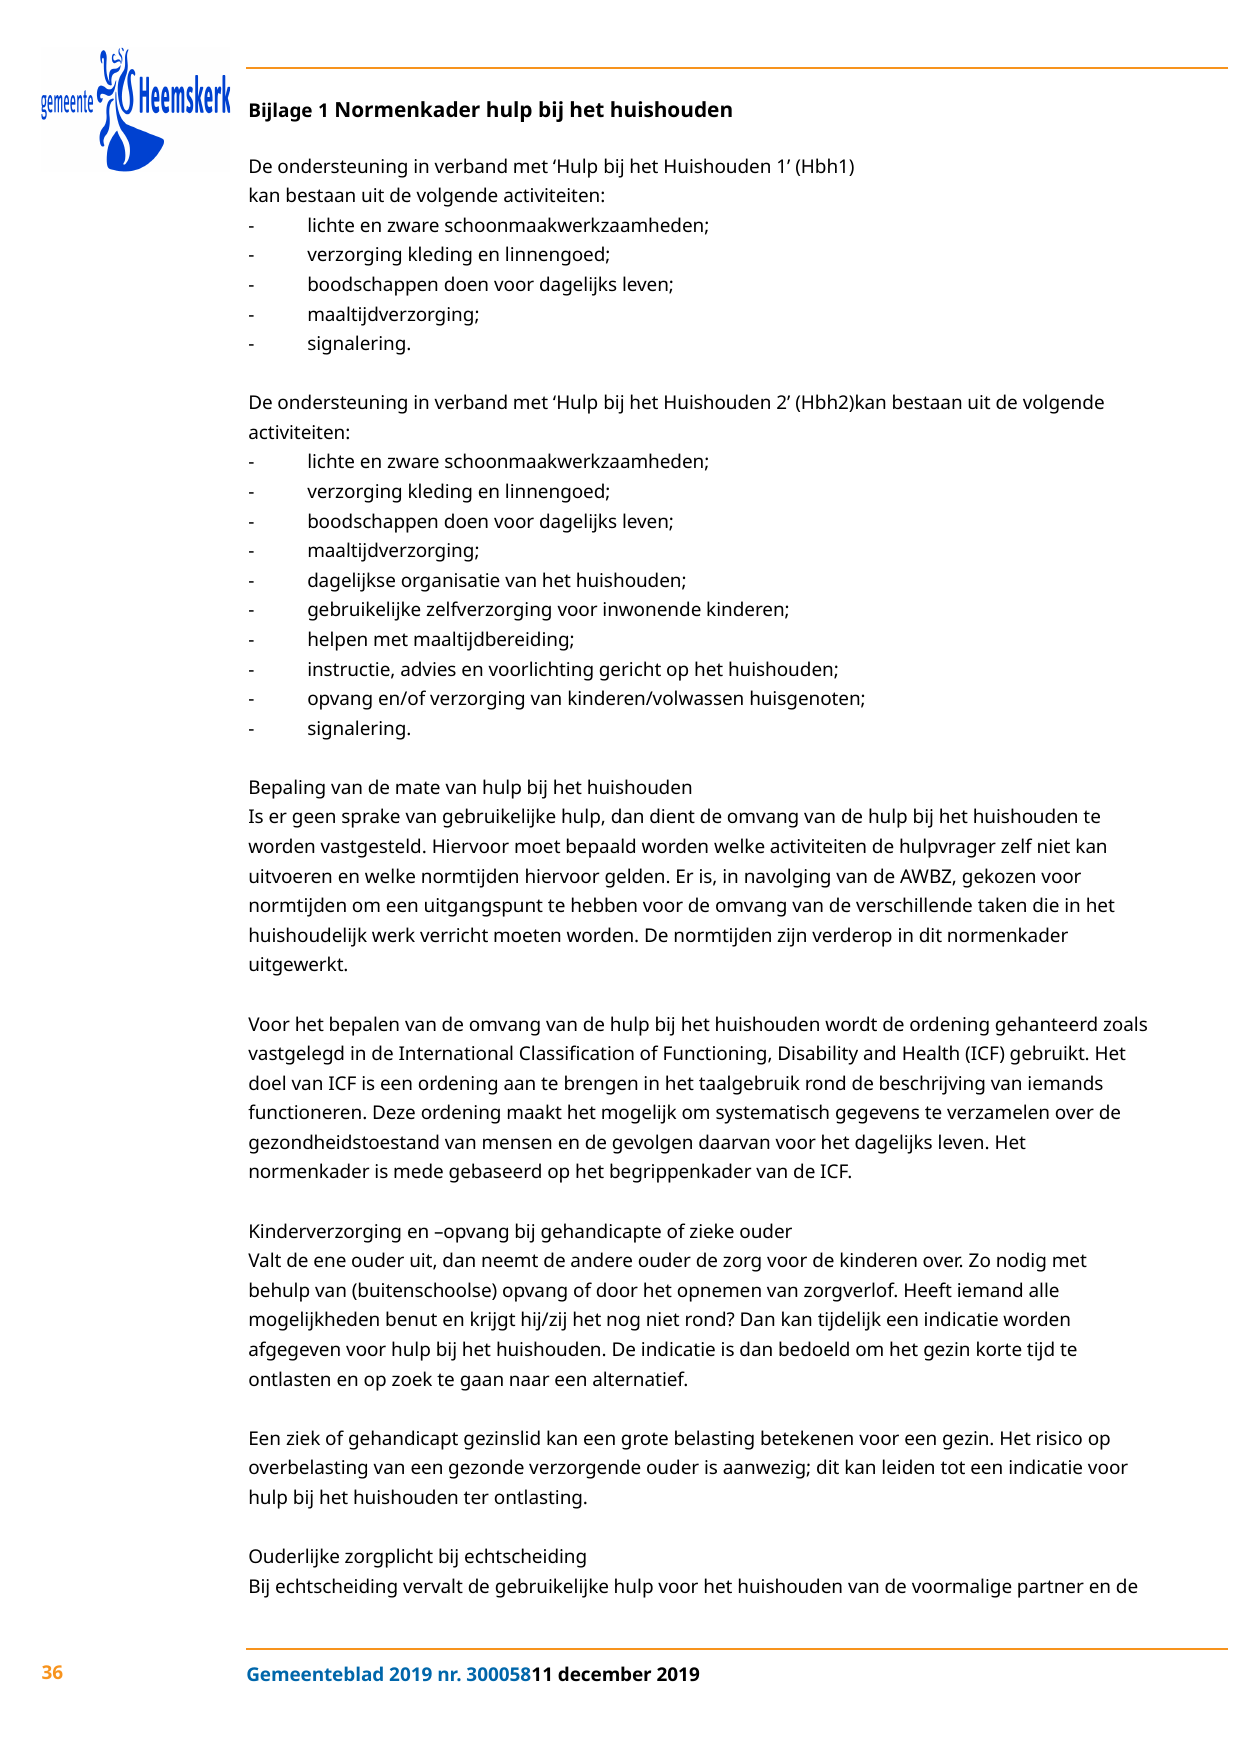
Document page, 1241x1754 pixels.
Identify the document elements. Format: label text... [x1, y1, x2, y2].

text Een ziek of gehandicapt gezinslid kan een grote belasting betekenen voor een gezin. Het risico op overbelasting van een gezonde verzorgende ouder is aanwezig; dit kan leiden tot een indicatie voor hulp bij het huishouden ter ontlasting. [248, 1425, 1152, 1510]
list verzorging kleding en linnengoed; [248, 242, 1152, 267]
text kan bestaan uit de volgende activiteiten: [248, 182, 1152, 208]
list dagelijkse organisatie van het huishouden; [248, 567, 1152, 593]
text Kinderverzorging en –opvang bij gehandicapte of zieke ouder [248, 1218, 1152, 1244]
list verzorging kleding en linnengoed; [248, 478, 1152, 504]
text Bepaling van de mate van hulp bij het huishouden [248, 774, 1152, 800]
list gebruikelijke zelfverzorging voor inwonende kinderen; [248, 597, 1152, 622]
list maaltijdverzorging; [248, 537, 1152, 563]
text Is er geen sprake van gebruikelijke hulp, dan dient de omvang van de hulp bij het huishouden te worden vastgesteld. Hiervoor moet bepaald worden welke activiteiten de hulpvrager zelf niet kan uitvoeren en welke normtijden hiervoor gelden. Er is, in navolging van de AWBZ, gekozen voor normtijden om een uitgangspunt te hebben voor de omvang van de verschillende taken die in het huishoudelijk werk verricht moeten worden. De normtijden zijn verderop in dit normenkader uitgewerkt. [248, 804, 1152, 977]
list boodschappen doen voor dagelijks leven; [248, 271, 1152, 297]
text Voor het bepalen van de omvang van de hulp bij het huishouden wordt de ordening gehanteerd zoals vastgelegd in de International Classification of Functioning, Disability and Health (ICF) gebruikt. Het doel van ICF is een ordening aan te brengen in het taalgebruik rond de beschrijving van iemands functioneren. Deze ordening maakt het mogelijk om systematisch gegevens te verzamelen over de gezondheidstoestand van mensen en de gevolgen daarvan voor het dagelijks leven. Het normenkader is mede gebaseerd op het begrippenkader van de ICF. [248, 1011, 1152, 1184]
list signalering. [248, 330, 1152, 356]
list maaltijdverzorging; [248, 301, 1152, 327]
text Valt de ene ouder uit, dan neemt de andere ouder de zorg voor de kinderen over. Zo nodig met behulp van (buitenschoolse) opvang of door het opnemen van zorgverlof. Heeft iemand alle mogelijkheden benut en krijgt hij/zij het nog niet rond? Dan kan tijdelijk een indicatie worden afgegeven voor hulp bij het huishouden. De indicatie is dan bedoeld om het gezin korte tijd te ontlasten en op zoek te gaan naar een alternatief. [248, 1247, 1152, 1392]
text Bijlage 1 Normenkader hulp bij het huishouden [248, 95, 1152, 123]
text Ouderlijke zorgplicht bij echtscheiding [248, 1543, 1152, 1569]
text De ondersteuning in verband met ‘Hulp bij het Huishouden 2’ (Hbh2)kan bestaan uit de volgende activiteiten: [248, 389, 1152, 445]
picture [41, 47, 231, 172]
list signalering. [248, 715, 1152, 741]
list boodschappen doen voor dagelijks leven; [248, 508, 1152, 534]
list lichte en zware schoonmaakwerkzaamheden; [248, 212, 1152, 238]
text De ondersteuning in verband met ‘Hulp bij het Huishouden 1’ (Hbh1) [248, 153, 1152, 179]
text Bij echtscheiding vervalt de gebruikelijke hulp voor het huishouden van de voormalige partner en de [248, 1573, 1152, 1599]
list lichte en zware schoonmaakwerkzaamheden; [248, 449, 1152, 474]
list opvang en/of verzorging van kinderen/volwassen huisgenoten; [248, 685, 1152, 711]
list helpen met maaltijdbereiding; [248, 626, 1152, 652]
list instructie, advies en voorlichting gericht op het huishouden; [248, 656, 1152, 682]
